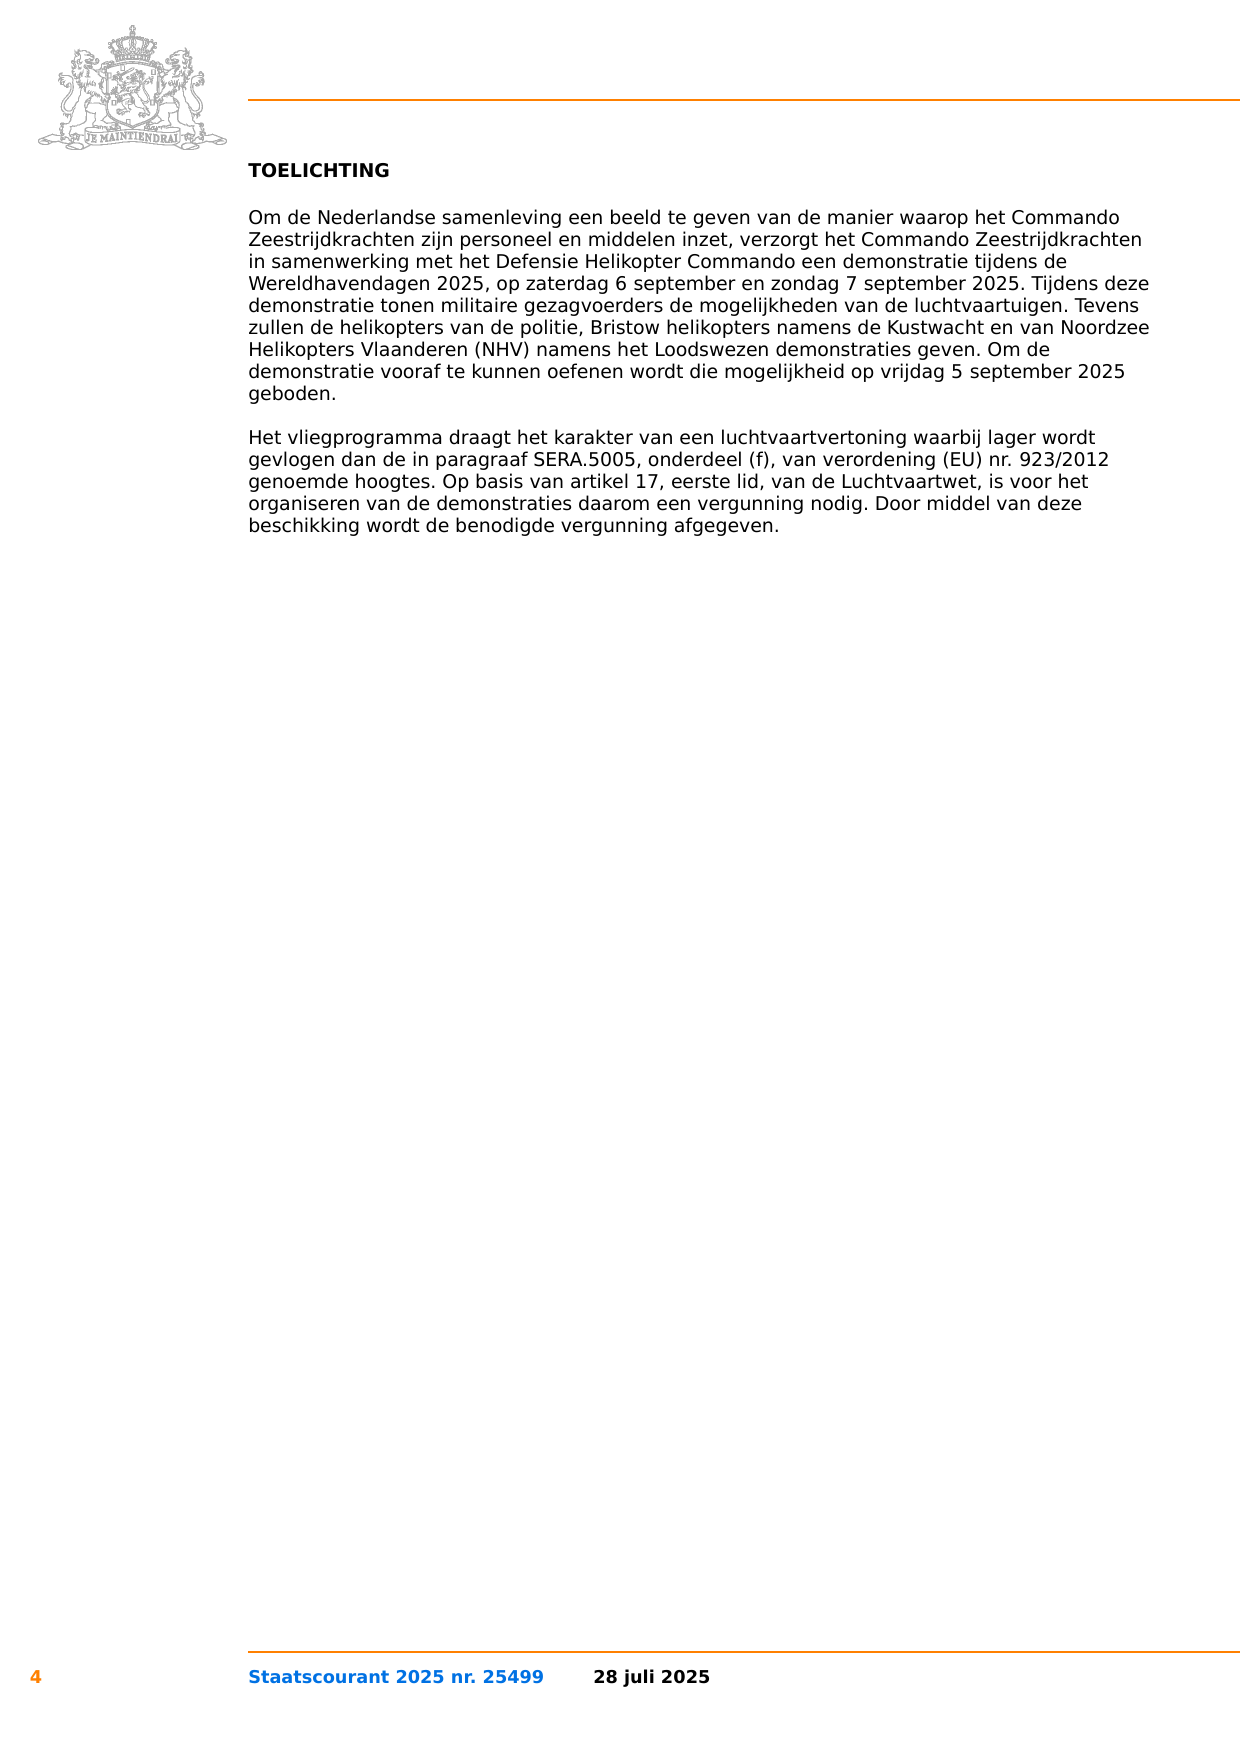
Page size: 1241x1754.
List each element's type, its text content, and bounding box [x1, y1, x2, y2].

subtitle TOELICHTING [248, 160, 1163, 182]
picture [38, 25, 227, 150]
text Om de Nederlandse samenleving een beeld te geven van de manier waarop het Commando Zeestrijdkrachten zijn personeel en middelen inzet, verzorgt het Commando Zeestrijdkrachten in samenwerking met het Defensie Helikopter Commando een demonstratie tijdens de Wereldhavendagen 2025, op zaterdag 6 september en zondag 7 september 2025. Tijdens deze demonstratie tonen militaire gezagvoerders de mogelijkheden van de luchtvaartuigen. Tevens zullen de helikopters van de politie, Bristow helikopters namens de Kustwacht en van Noordzee Helikopters Vlaanderen (NHV) namens het Loodswezen demonstraties geven. Om de demonstratie vooraf te kunnen oefenen wordt die mogelijkheid op vrijdag 5 september 2025 geboden. [248, 207, 1163, 405]
text Het vliegprogramma draagt het karakter van een luchtvaartvertoning waarbij lager wordt gevlogen dan de in paragraaf SERA.5005, onderdeel (f), van verordening (EU) nr. 923/2012 genoemde hoogtes. Op basis van artikel 17, eerste lid, van de Luchtvaartwet, is voor het organiseren van de demonstraties daarom een vergunning nodig. Door middel van deze beschikking wordt de benodigde vergunning afgegeven. [248, 427, 1163, 536]
